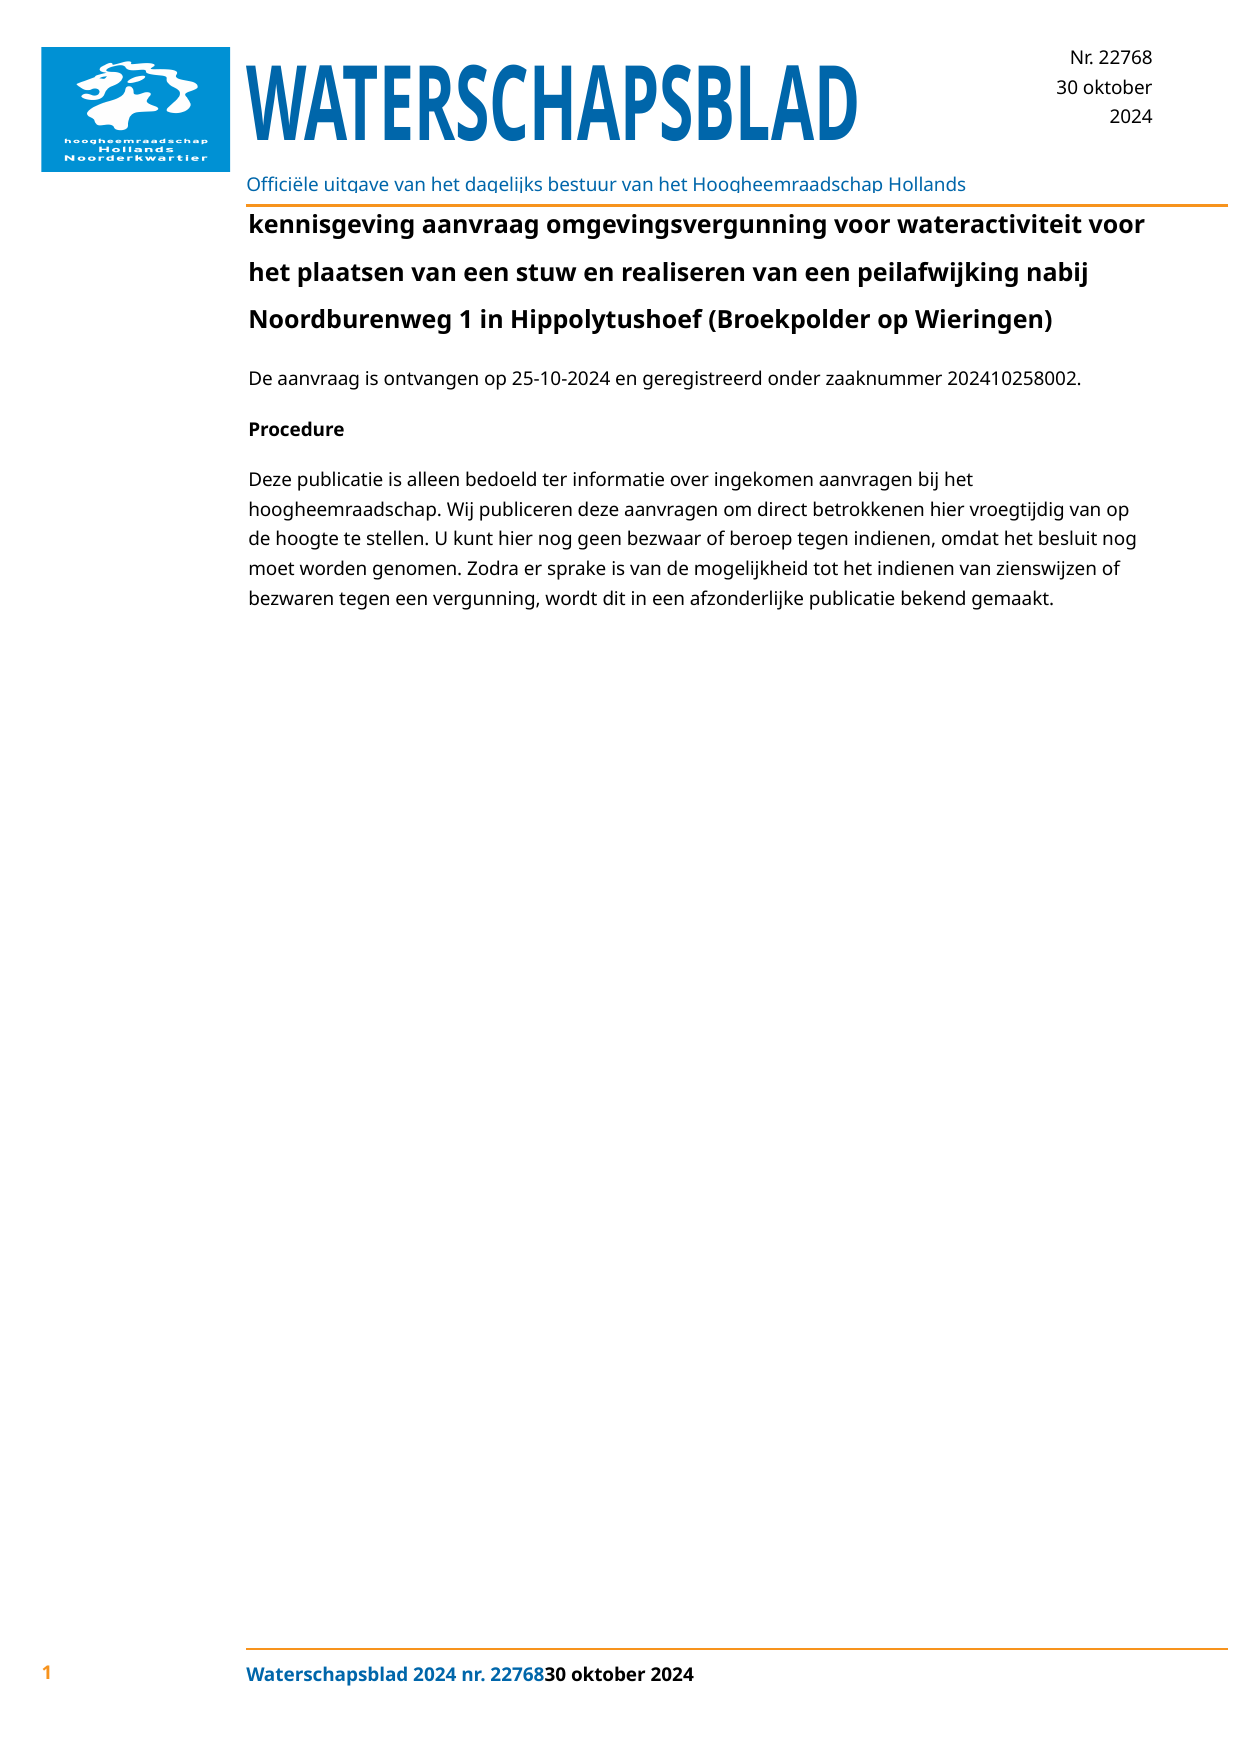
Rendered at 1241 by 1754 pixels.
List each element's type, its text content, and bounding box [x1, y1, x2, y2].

text Procedure [248, 416, 1152, 442]
text kennisgeving aanvraag omgevingsvergunning voor wateractiviteit voor het plaatsen van een stuw en realiseren van een peilafwijking nabij Noordburenweg 1 in Hippolytushoef (Broekpolder op Wieringen) [248, 207, 1152, 336]
text Deze publicatie is alleen bedoeld ter informatie over ingekomen aanvragen bij het hoogheemraadschap. Wij publiceren deze aanvragen om direct betrokkenen hier vroegtijdig van op de hoogte te stellen. U kunt hier nog geen bezwaar of beroep tegen indienen, omdat het besluit nog moet worden genomen. Zodra er sprake is van de mogelijkheid tot het indienen van zienswijzen of bezwaren tegen een vergunning, wordt dit in een afzonderlijke publicatie bekend gemaakt. [248, 466, 1152, 610]
picture [88, 87, 157, 130]
picture [118, 62, 197, 112]
picture [78, 64, 122, 99]
picture [129, 76, 144, 82]
text De aanvraag is ontvangen op 25-10-2024 en geregistreerd onder zaaknummer 202410258002. [248, 366, 1152, 391]
